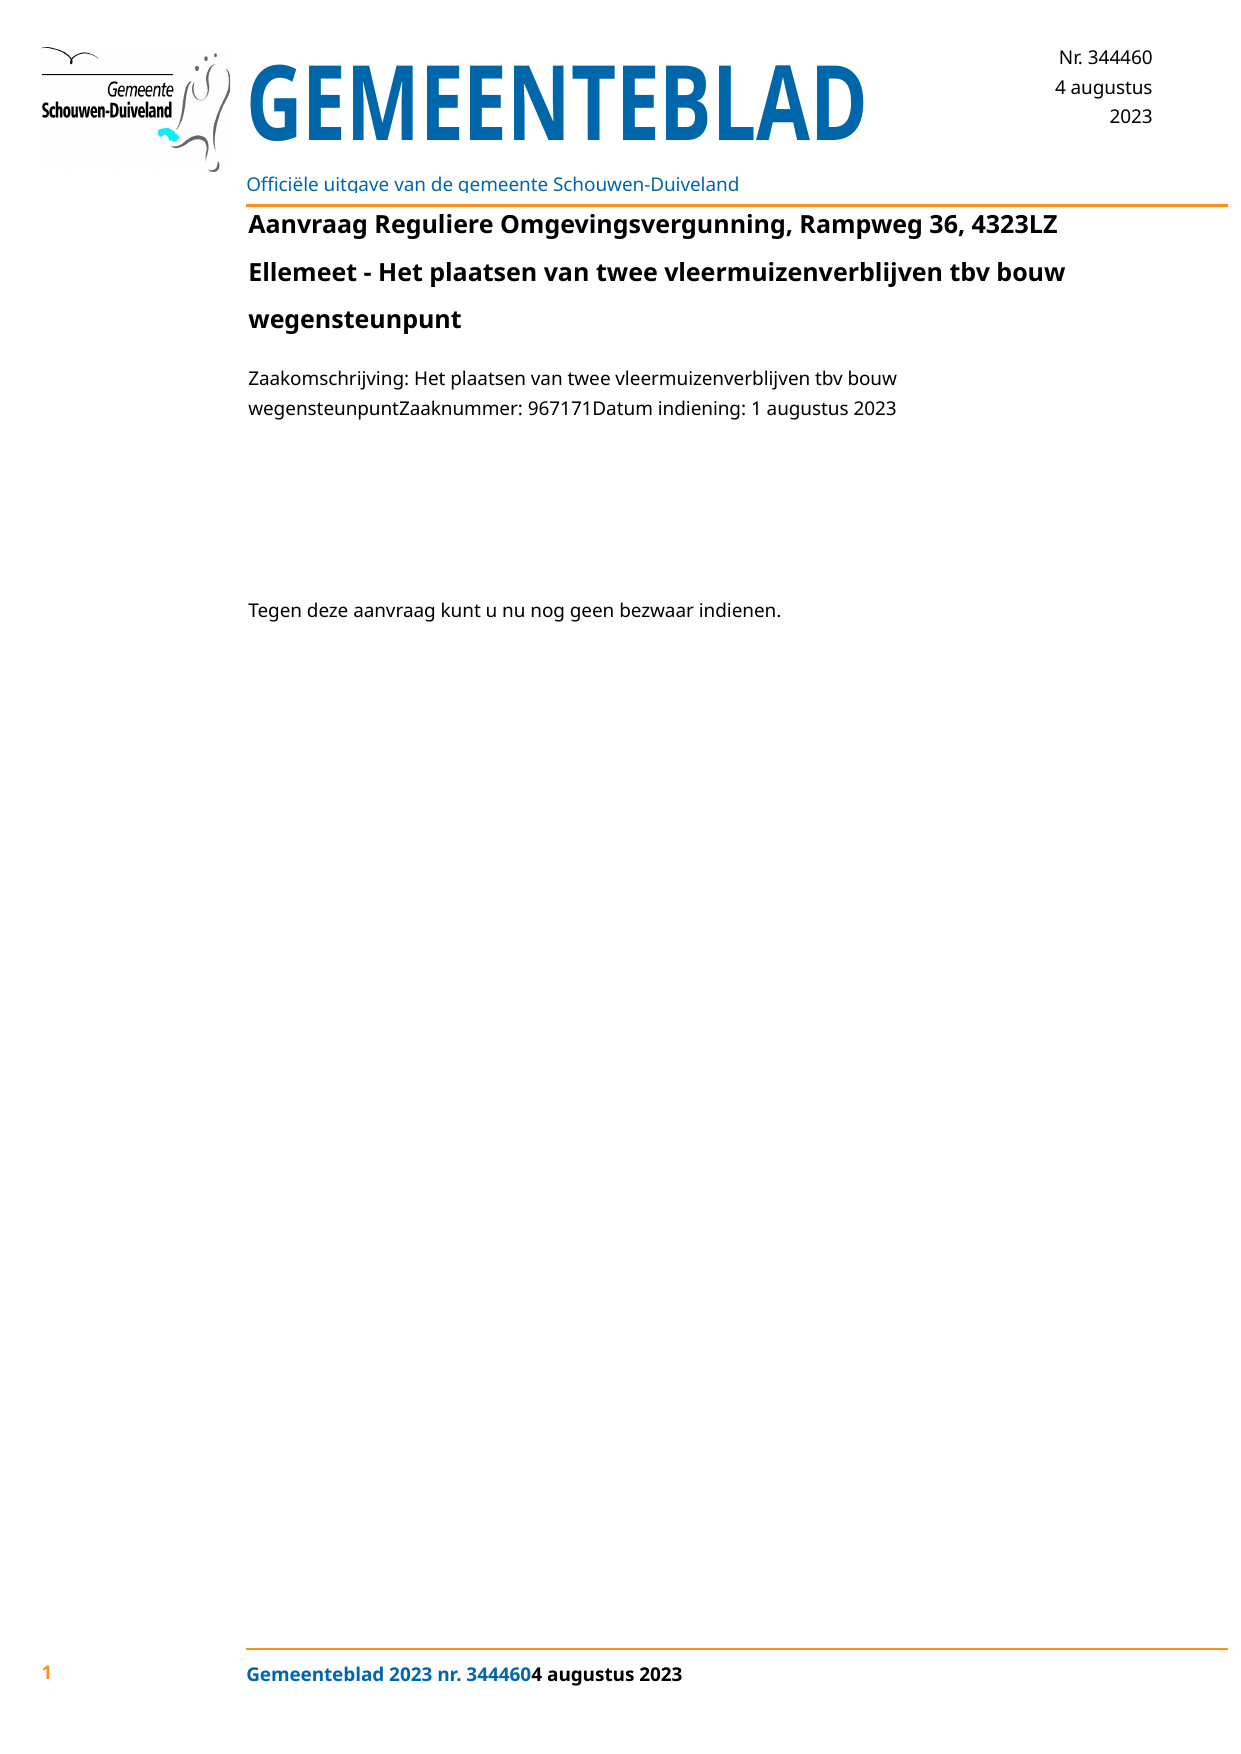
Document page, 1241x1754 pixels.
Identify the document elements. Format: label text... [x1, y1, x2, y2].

text Aanvraag Reguliere Omgevingsvergunning, Rampweg 36, 4323LZ Ellemeet - Het plaatsen van twee vleermuizenverblijven tbv bouw wegensteunpunt [248, 207, 1152, 336]
picture [41, 47, 231, 172]
text Zaakomschrijving: Het plaatsen van twee vleermuizenverblijven tbv bouw wegensteunpuntZaaknummer: 967171Datum indiening: 1 augustus 2023 [248, 366, 1152, 421]
text Tegen deze aanvraag kunt u nu nog geen bezwaar indienen. [248, 597, 1152, 622]
